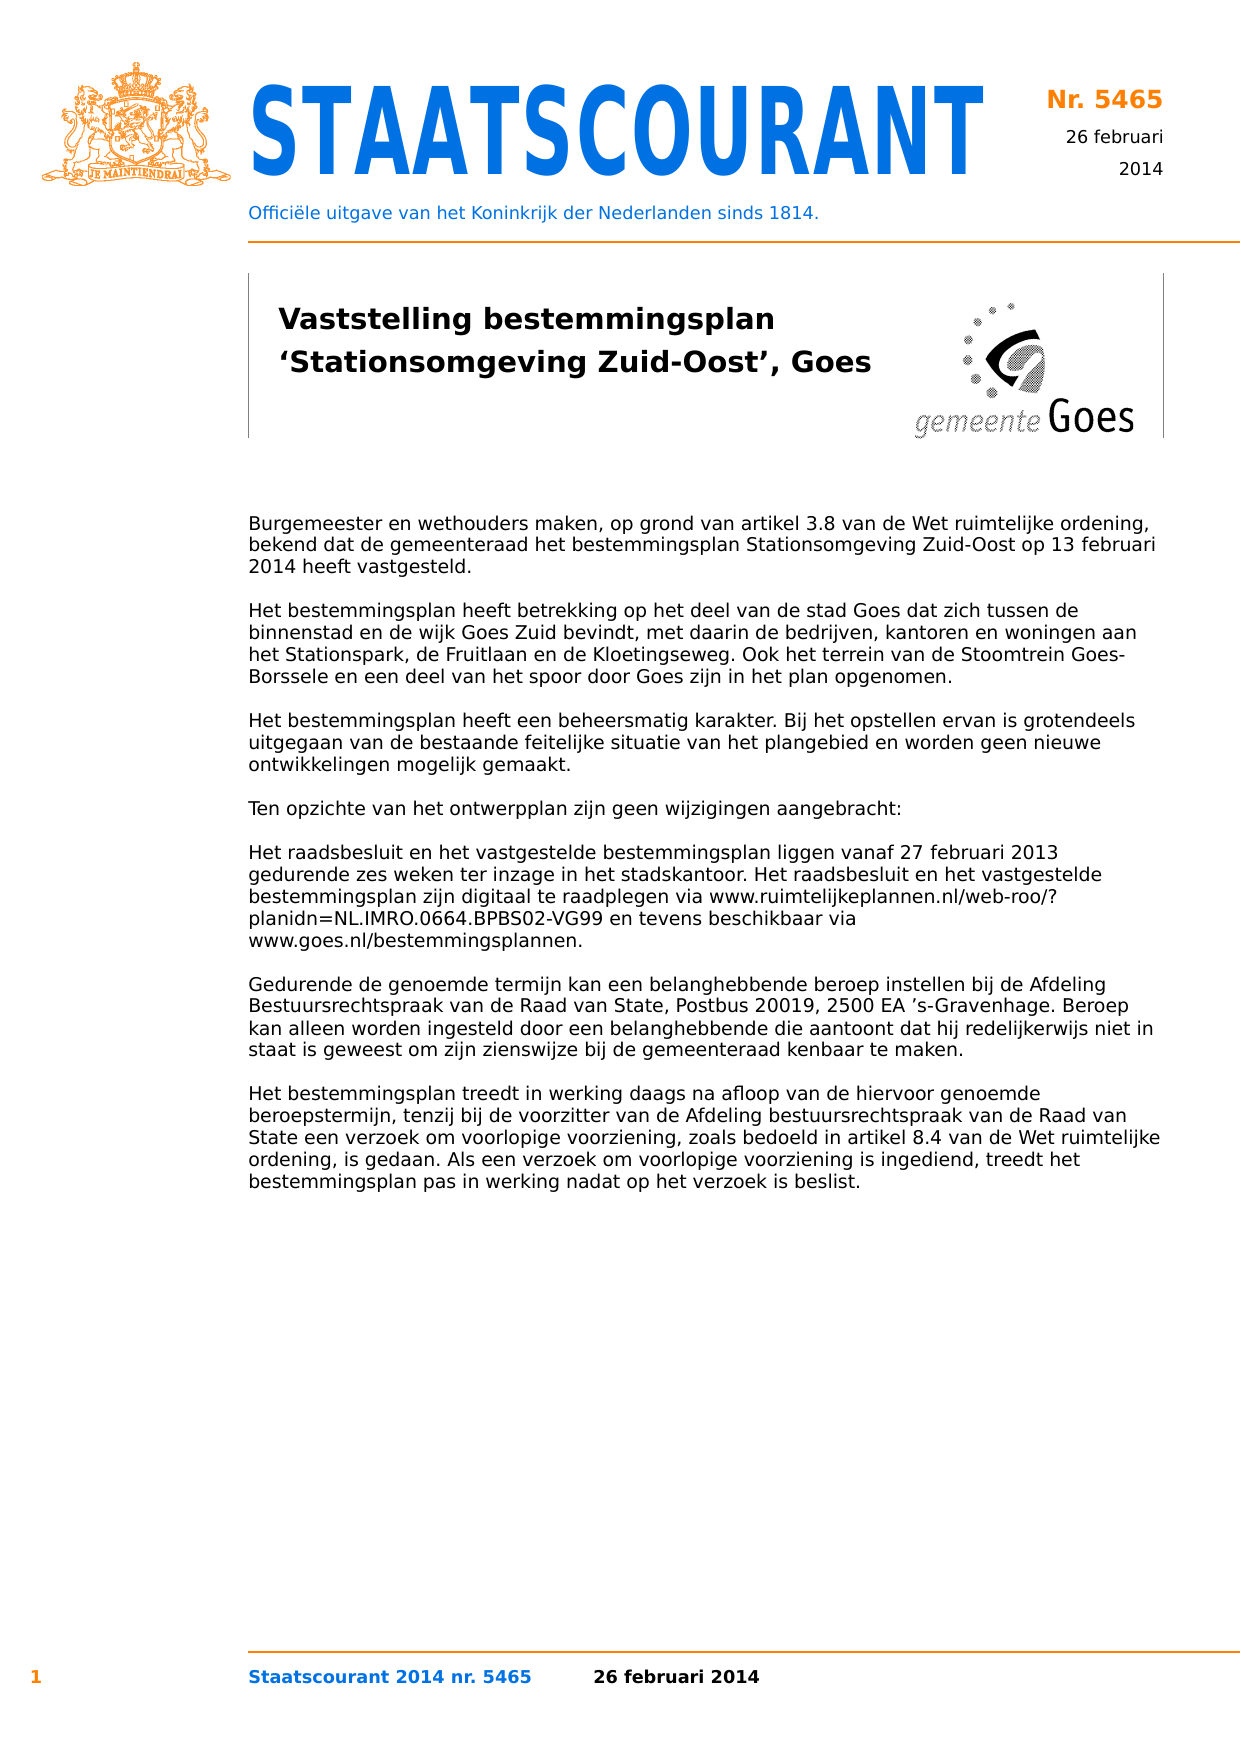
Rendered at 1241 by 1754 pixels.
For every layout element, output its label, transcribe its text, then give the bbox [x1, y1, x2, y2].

text Burgemeester en wethouders maken, op grond van artikel 3.8 van de Wet ruimtelijke ordening, bekend dat de gemeenteraad het bestemmingsplan Stationsomgeving Zuid-Oost op 13 februari 2014 heeft vastgesteld. [248, 512, 1163, 578]
text Het bestemmingsplan heeft betrekking op het deel van de stad Goes dat zich tussen de binnenstad en de wijk Goes Zuid bevindt, met daarin de bedrijven, kantoren en woningen aan het Stationspark, de Fruitlaan en de Kloetingseweg. Ook het terrein van de Stoomtrein Goes-Borssele en een deel van het spoor door Goes zijn in het plan opgenomen. [248, 600, 1163, 688]
picture [41, 62, 231, 186]
text Ten opzichte van het ontwerpplan zijn geen wijzigingen aangebracht: [248, 798, 1163, 820]
picture [914, 302, 1134, 439]
table_cell 2014 [998, 153, 1240, 203]
text Het raadsbesluit en het vastgestelde bestemmingsplan liggen vanaf 27 februari 2013 gedurende zes weken ter inzage in het stadskantoor. Het raadsbesluit en het vastgestelde bestemmingsplan zijn digitaal te raadplegen via www.ruimtelijkeplannen.nl/web-roo/?planidn=NL.IMRO.0664.BPBS02-VG99 en tevens beschikbaar via www.goes.nl/bestemmingsplannen. [248, 842, 1163, 952]
text Het bestemmingsplan treedt in werking daags na afloop van de hiervoor genoemde beroepstermijn, tenzij bij de voorzitter van de Afdeling bestuursrechtspraak van de Raad van State een verzoek om voorlopige voorziening, zoals bedoeld in artikel 8.4 van de Wet ruimtelijke ordening, is gedaan. Als een verzoek om voorlopige voorziening is ingediend, treedt het bestemmingsplan pas in werking nadat op het verzoek is beslist. [248, 1083, 1163, 1193]
table_header Nr. 5465 [998, 62, 1240, 121]
table_cell Officiële uitgave van het Koninkrijk der Nederlanden sinds 1814. [248, 203, 1240, 241]
text Het bestemmingsplan heeft een beheersmatig karakter. Bij het opstellen ervan is grotendeels uitgegaan van de bestaande feitelijke situatie van het plangebied en worden geen nieuwe ontwikkelingen mogelijk gemaakt. [248, 710, 1163, 776]
table_header [25, 62, 248, 241]
table_cell 26 februari [998, 121, 1240, 153]
table_header STAATSCOURANT [248, 62, 998, 203]
subtitle Vaststelling bestemmingsplan ‘Stationsomgeving Zuid-Oost’, Goes [249, 273, 1163, 438]
text Gedurende de genoemde termijn kan een belanghebbende beroep instellen bij de Afdeling Bestuursrechtspraak van de Raad van State, Postbus 20019, 2500 EA ’s-Gravenhage. Beroep kan alleen worden ingesteld door een belanghebbende die aantoont dat hij redelijkerwijs niet in staat is geweest om zijn zienswijze bij de gemeenteraad kenbaar te maken. [248, 973, 1163, 1061]
